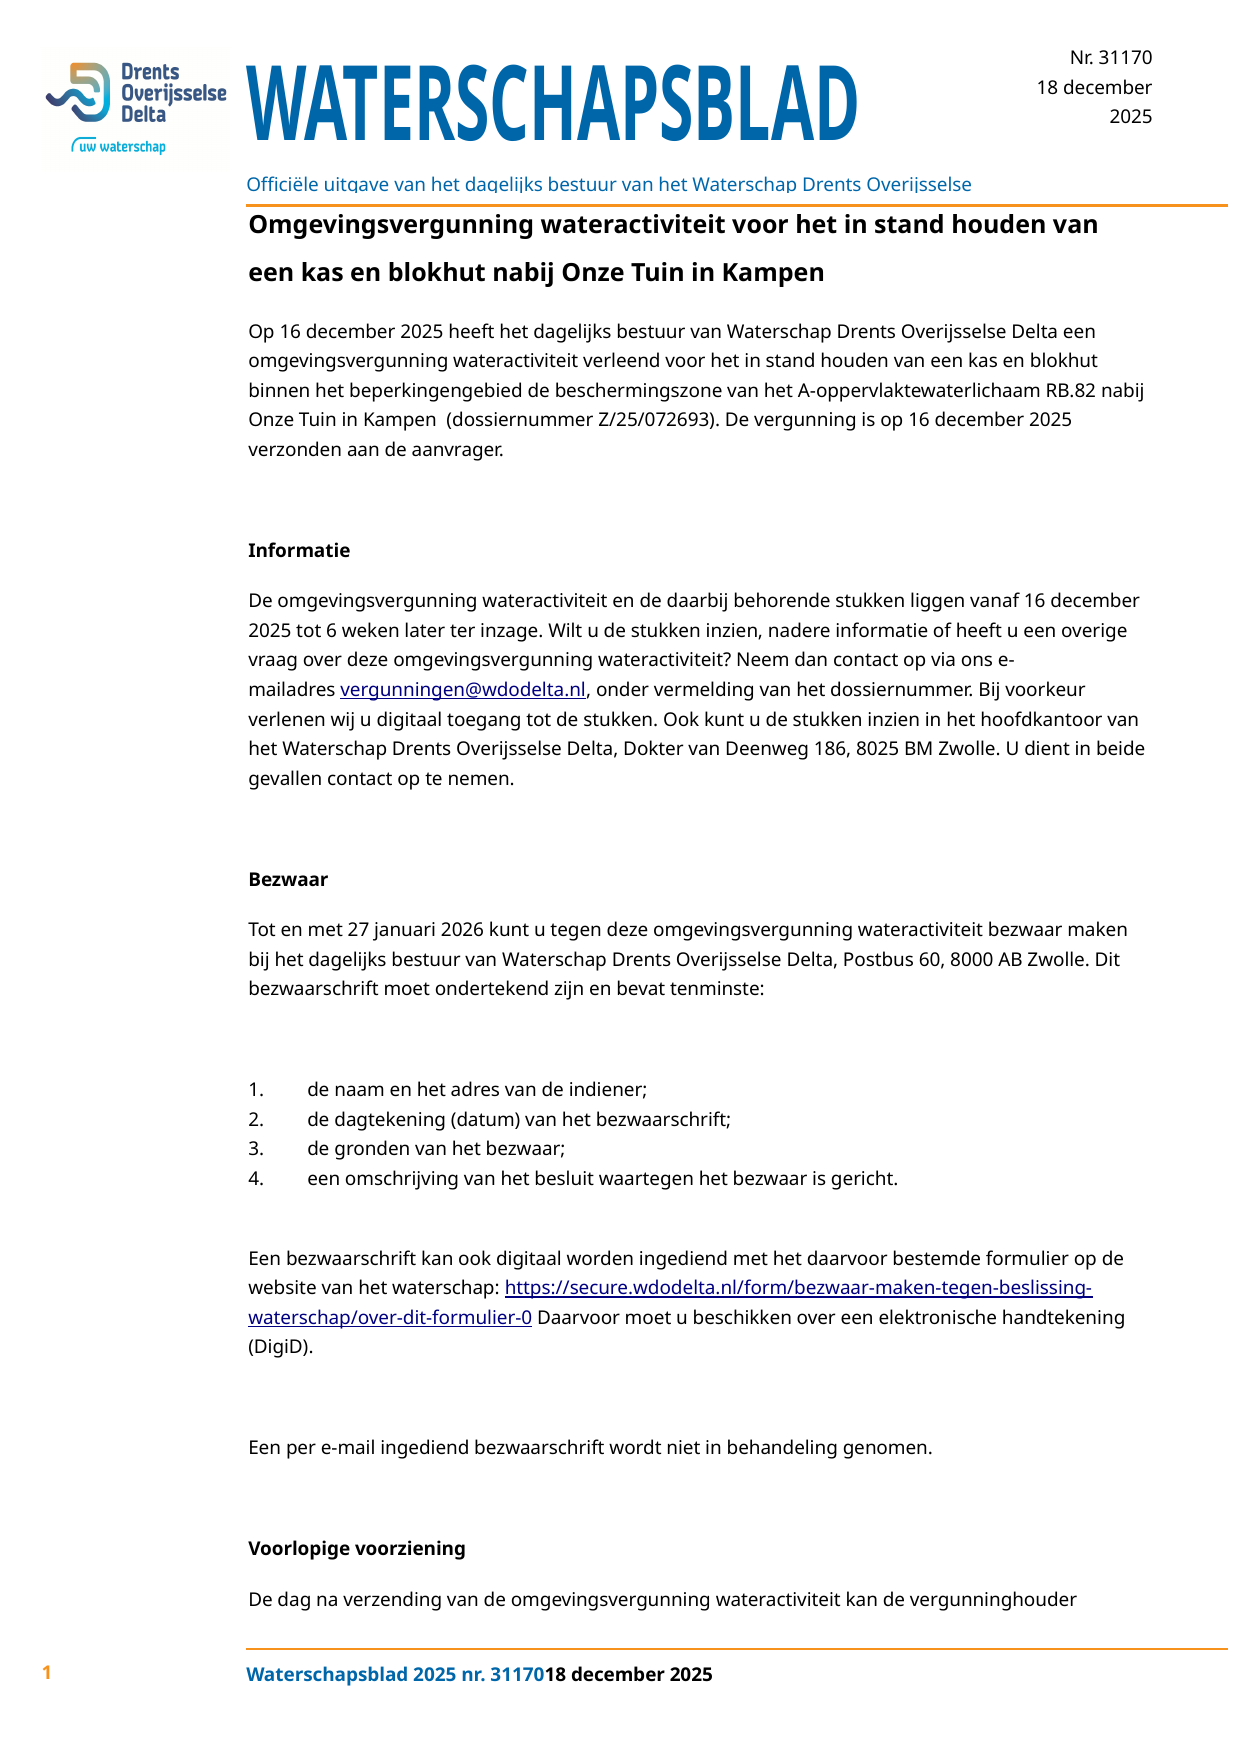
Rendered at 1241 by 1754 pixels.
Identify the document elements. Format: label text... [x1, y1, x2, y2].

list een omschrijving van het besluit waartegen het bezwaar is gericht. [248, 1165, 1152, 1191]
text Informatie [248, 537, 1152, 563]
picture [41, 47, 231, 172]
text Op 16 december 2025 heeft het dagelijks bestuur van Waterschap Drents Overijsselse Delta een omgevingsvergunning wateractiviteit verleend voor het in stand houden van een kas en blokhut binnen het beperkingengebied de beschermingszone van het A-oppervlaktewaterlichaam RB.82 nabij Onze Tuin in Kampen (dossiernummer Z/25/072693). De vergunning is op 16 december 2025 verzonden aan de aanvrager. [248, 318, 1152, 462]
text Een per e-mail ingediend bezwaarschrift wordt niet in behandeling genomen. [248, 1434, 1152, 1460]
list de naam en het adres van de indiener; [248, 1076, 1152, 1102]
text De omgevingsvergunning wateractiviteit en de daarbij behorende stukken liggen vanaf 16 december 2025 tot 6 weken later ter inzage. Wilt u de stukken inzien, nadere informatie of heeft u een overige vraag over deze omgevingsvergunning wateractiviteit? Neem dan contact op via ons e-mailadres vergunningen@wdodelta.nl, onder vermelding van het dossiernummer. Bij voorkeur verlenen wij u digitaal toegang tot de stukken. Ook kunt u de stukken inzien in het hoofdkantoor van het Waterschap Drents Overijsselse Delta, Dokter van Deenweg 186, 8025 BM Zwolle. U dient in beide gevallen contact op te nemen. [248, 587, 1152, 791]
text Bezwaar [248, 866, 1152, 892]
text Een bezwaarschrift kan ook digitaal worden ingediend met het daarvoor bestemde formulier op de website van het waterschap: https://secure.wdodelta.nl/form/bezwaar-maken-tegen-beslissing-waterschap/over-dit-formulier-0 Daarvoor moet u beschikken over een elektronische handtekening (DigiD). [248, 1245, 1152, 1359]
text De dag na verzending van de omgevingsvergunning wateractiviteit kan de vergunninghouder [248, 1586, 1152, 1612]
list de gronden van het bezwaar; [248, 1135, 1152, 1161]
text Tot en met 27 januari 2026 kunt u tegen deze omgevingsvergunning wateractiviteit bezwaar maken bij het dagelijks bestuur van Waterschap Drents Overijsselse Delta, Postbus 60, 8000 AB Zwolle. Dit bezwaarschrift moet ondertekend zijn en bevat tenminste: [248, 916, 1152, 1001]
text Omgevingsvergunning wateractiviteit voor het in stand houden van een kas en blokhut nabij Onze Tuin in Kampen [248, 207, 1152, 288]
text Voorlopige voorziening [248, 1535, 1152, 1561]
list de dagtekening (datum) van het bezwaarschrift; [248, 1106, 1152, 1132]
